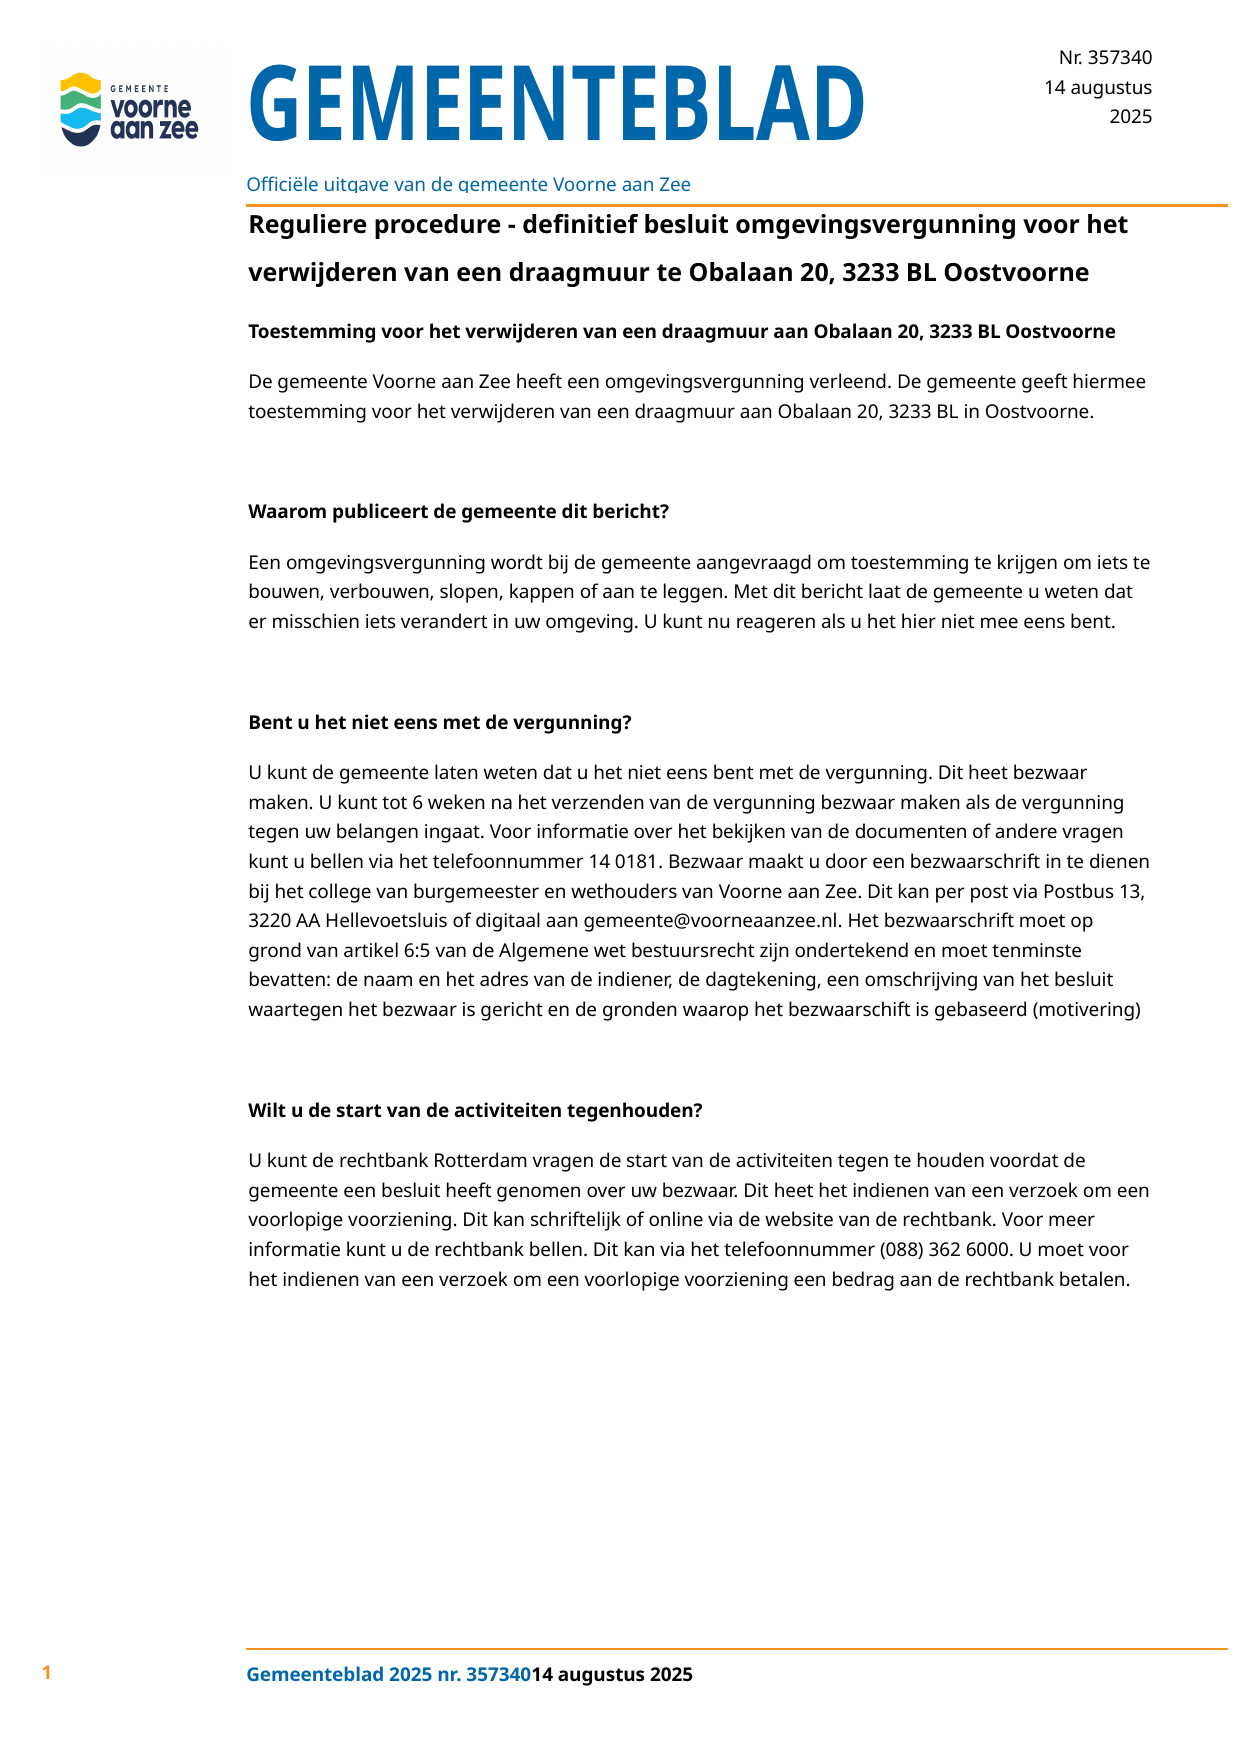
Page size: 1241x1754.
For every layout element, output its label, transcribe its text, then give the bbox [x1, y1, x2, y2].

text Toestemming voor het verwijderen van een draagmuur aan Obalaan 20, 3233 BL Oostvoorne [248, 318, 1152, 344]
text Reguliere procedure - definitief besluit omgevingsvergunning voor het verwijderen van een draagmuur te Obalaan 20, 3233 BL Oostvoorne [248, 207, 1152, 288]
text Een omgevingsvergunning wordt bij de gemeente aangevraagd om toestemming te krijgen om iets te bouwen, verbouwen, slopen, kappen of aan te leggen. Met dit bericht laat de gemeente u weten dat er misschien iets verandert in uw omgeving. U kunt nu reageren als u het hier niet mee eens bent. [248, 549, 1152, 634]
text De gemeente Voorne aan Zee heeft een omgevingsvergunning verleend. De gemeente geeft hiermee toestemming voor het verwijderen van een draagmuur aan Obalaan 20, 3233 BL in Oostvoorne. [248, 368, 1152, 424]
text U kunt de gemeente laten weten dat u het niet eens bent met de vergunning. Dit heet bezwaar maken. U kunt tot 6 weken na het verzenden van de vergunning bezwaar maken als de vergunning tegen uw belangen ingaat. Voor informatie over het bekijken van de documenten of andere vragen kunt u bellen via het telefoonnummer 14 0181. Bezwaar maakt u door een bezwaarschrift in te dienen bij het college van burgemeester en wethouders van Voorne aan Zee. Dit kan per post via Postbus 13, 3220 AA Hellevoetsluis of digitaal aan gemeente@voorneaanzee.nl. Het bezwaarschrift moet op grond van artikel 6:5 van de Algemene wet bestuursrecht zijn ondertekend en moet tenminste bevatten: de naam en het adres van de indiener, de dagtekening, een omschrijving van het besluit waartegen het bezwaar is gericht en de gronden waarop het bezwaarschift is gebaseerd (motivering) [248, 759, 1152, 1022]
text U kunt de rechtbank Rotterdam vragen de start van de activiteiten tegen te houden voordat de gemeente een besluit heeft genomen over uw bezwaar. Dit heet het indienen van een verzoek om een voorlopige voorziening. Dit kan schriftelijk of online via de website van de rechtbank. Voor meer informatie kunt u de rechtbank bellen. Dit kan via het telefoonnummer (088) 362 6000. U moet voor het indienen van een verzoek om een voorlopige voorziening een bedrag aan de rechtbank betalen. [248, 1147, 1152, 1292]
text Waarom publiceert de gemeente dit bericht? [248, 499, 1152, 524]
picture [41, 47, 231, 172]
text Bent u het niet eens met de vergunning? [248, 709, 1152, 735]
text Wilt u de start van de activiteiten tegenhouden? [248, 1097, 1152, 1123]
